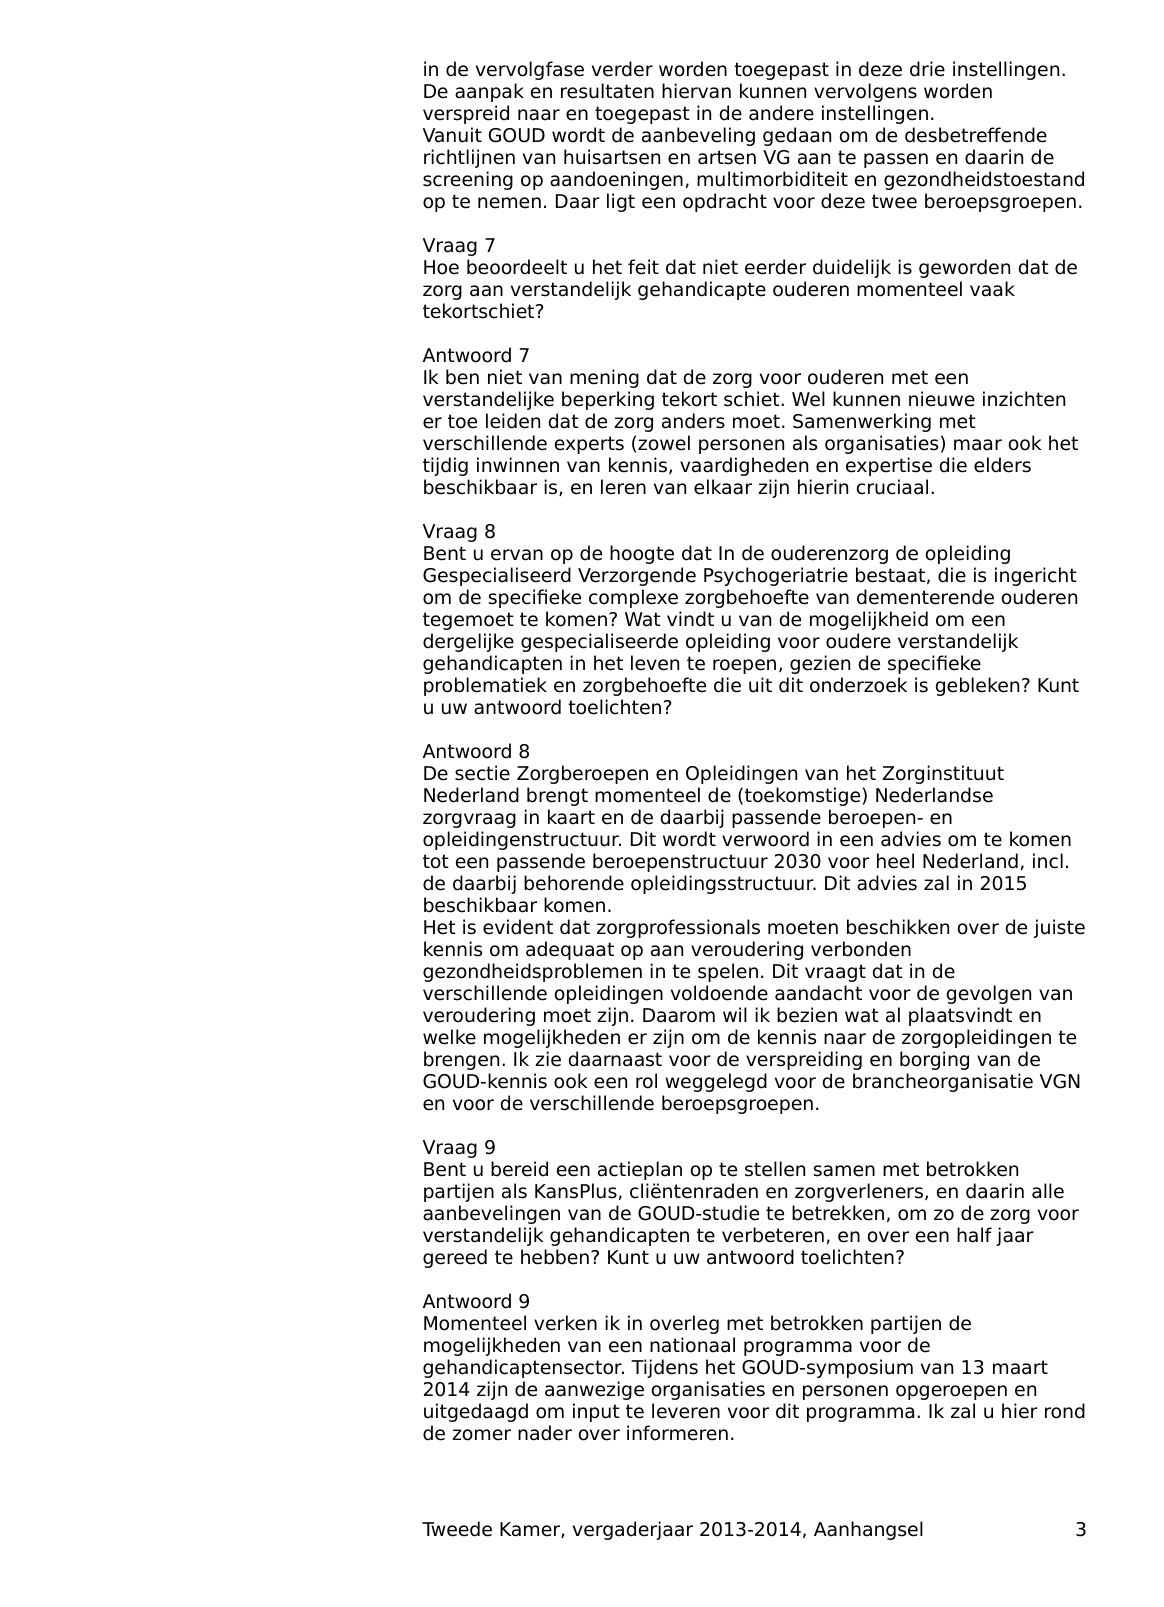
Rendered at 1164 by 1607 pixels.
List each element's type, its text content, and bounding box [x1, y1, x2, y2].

text Antwoord 7 [422, 345, 1087, 367]
text Bent u ervan op de hoogte dat In de ouderenzorg de opleiding Gespecialiseerd Verzorgende Psychogeriatrie bestaat, die is ingericht om de specifieke complexe zorgbehoefte van dementerende ouderen tegemoet te komen? Wat vindt u van de mogelijkheid om een dergelijke gespecialiseerde opleiding voor oudere verstandelijk gehandicapten in het leven te roepen, gezien de specifieke problematiek en zorgbehoefte die uit dit onderzoek is gebleken? Kunt u uw antwoord toelichten? [422, 543, 1087, 719]
text Momenteel verken ik in overleg met betrokken partijen de mogelijkheden van een nationaal programma voor de gehandicaptensector. Tijdens het GOUD-symposium van 13 maart 2014 zijn de aanwezige organisaties en personen opgeroepen en uitgedaagd om input te leveren voor dit programma. Ik zal u hier rond de zomer nader over informeren. [422, 1313, 1087, 1445]
text Ik ben niet van mening dat de zorg voor ouderen met een verstandelijke beperking tekort schiet. Wel kunnen nieuwe inzichten er toe leiden dat de zorg anders moet. Samenwerking met verschillende experts (zowel personen als organisaties) maar ook het tijdig inwinnen van kennis, vaardigheden en expertise die elders beschikbaar is, en leren van elkaar zijn hierin cruciaal. [422, 367, 1087, 499]
text Hoe beoordeelt u het feit dat niet eerder duidelijk is geworden dat de zorg aan verstandelijk gehandicapte ouderen momenteel vaak tekortschiet? [422, 257, 1087, 323]
text in de vervolgfase verder worden toegepast in deze drie instellingen. De aanpak en resultaten hiervan kunnen vervolgens worden verspreid naar en toegepast in de andere instellingen. [422, 59, 1087, 125]
text Antwoord 8 [422, 741, 1087, 763]
text Antwoord 9 [422, 1291, 1087, 1313]
text Vraag 9 [422, 1137, 1087, 1159]
text Vraag 8 [422, 521, 1087, 543]
text Het is evident dat zorgprofessionals moeten beschikken over de juiste kennis om adequaat op aan veroudering verbonden gezondheidsproblemen in te spelen. Dit vraagt dat in de verschillende opleidingen voldoende aandacht voor de gevolgen van veroudering moet zijn. Daarom wil ik bezien wat al plaatsvindt en welke mogelijkheden er zijn om de kennis naar de zorgopleidingen te brengen. Ik zie daarnaast voor de verspreiding en borging van de GOUD-kennis ook een rol weggelegd voor de brancheorganisatie VGN en voor de verschillende beroepsgroepen. [422, 917, 1087, 1115]
text Vraag 7 [422, 235, 1087, 257]
text Vanuit GOUD wordt de aanbeveling gedaan om de desbetreffende richtlijnen van huisartsen en artsen VG aan te passen en daarin de screening op aandoeningen, multimorbiditeit en gezondheidstoestand op te nemen. Daar ligt een opdracht voor deze twee beroepsgroepen. [422, 125, 1087, 213]
text Bent u bereid een actieplan op te stellen samen met betrokken partijen als KansPlus, cliëntenraden en zorgverleners, en daarin alle aanbevelingen van de GOUD-studie te betrekken, om zo de zorg voor verstandelijk gehandicapten te verbeteren, en over een half jaar gereed te hebben? Kunt u uw antwoord toelichten? [422, 1159, 1087, 1269]
text De sectie Zorgberoepen en Opleidingen van het Zorginstituut Nederland brengt momenteel de (toekomstige) Nederlandse zorgvraag in kaart en de daarbij passende beroepen- en opleidingenstructuur. Dit wordt verwoord in een advies om te komen tot een passende beroepenstructuur 2030 voor heel Nederland, incl. de daarbij behorende opleidingsstructuur. Dit advies zal in 2015 beschikbaar komen. [422, 763, 1087, 917]
